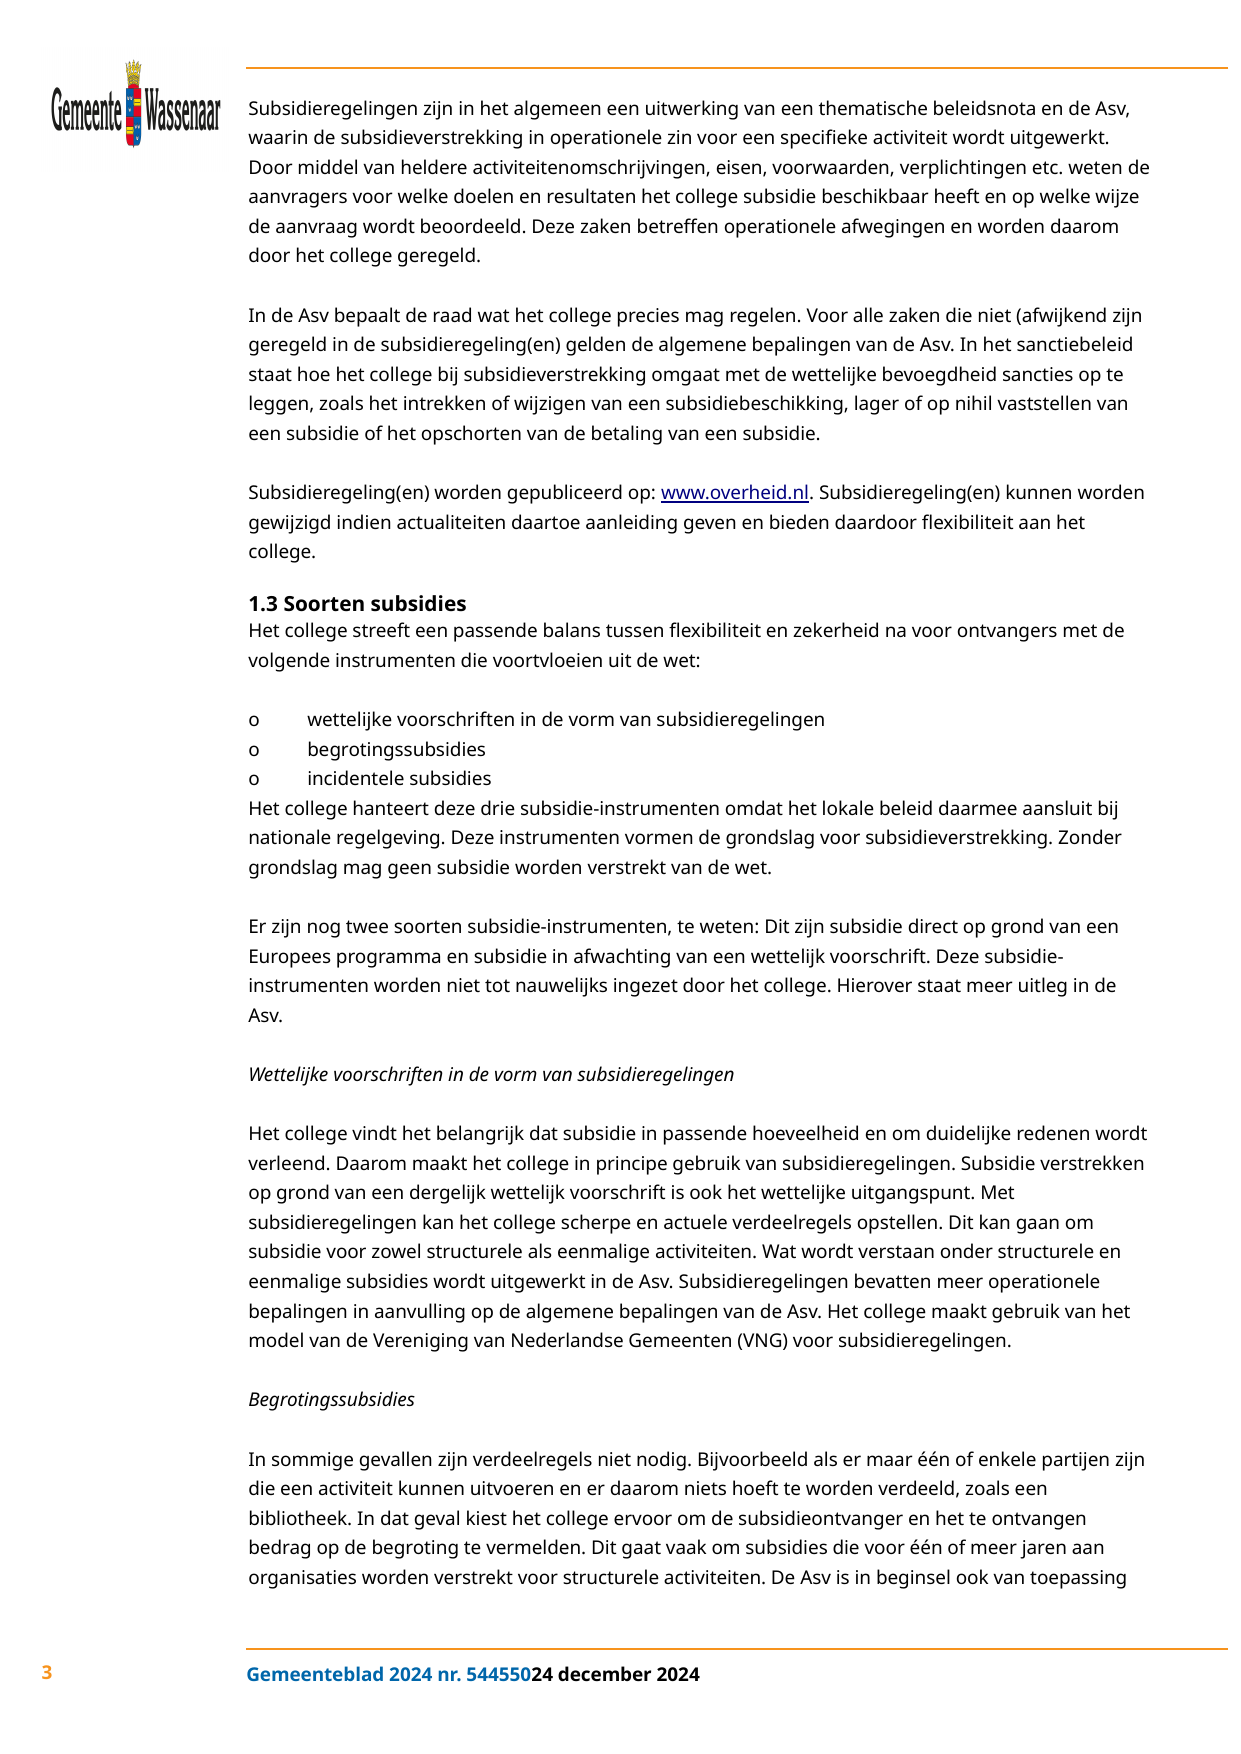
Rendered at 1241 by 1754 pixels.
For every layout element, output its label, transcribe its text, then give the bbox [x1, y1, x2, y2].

text In sommige gevallen zijn verdeelregels niet nodig. Bijvoorbeeld als er maar één of enkele partijen zijn die een activiteit kunnen uitvoeren en er daarom niets hoeft te worden verdeeld, zoals een bibliotheek. In dat geval kiest het college ervoor om de subsidieontvanger en het te ontvangen bedrag op de begroting te vermelden. Dit gaat vaak om subsidies die voor één of meer jaren aan organisaties worden verstrekt voor structurele activiteiten. De Asv is in beginsel ook van toepassing [248, 1446, 1152, 1590]
list wettelijke voorschriften in de vorm van subsidieregelingen [248, 706, 1152, 732]
text Er zijn nog twee soorten subsidie-instrumenten, te weten: Dit zijn subsidie direct op grond van een Europees programma en subsidie in afwachting van een wettelijk voorschrift. Deze subsidie-instrumenten worden niet tot nauwelijks ingezet door het college. Hierover staat meer uitleg in de Asv. [248, 913, 1152, 1028]
text Subsidieregelingen zijn in het algemeen een uitwerking van een thematische beleidsnota en de Asv, waarin de subsidieverstrekking in operationele zin voor een specifieke activiteit wordt uitgewerkt. Door middel van heldere activiteitenomschrijvingen, eisen, voorwaarden, verplichtingen etc. weten de aanvragers voor welke doelen en resultaten het college subsidie beschikbaar heeft en op welke wijze de aanvraag wordt beoordeeld. Deze zaken betreffen operationele afwegingen en worden daarom door het college geregeld. [248, 95, 1152, 268]
text In de Asv bepaalt de raad wat het college precies mag regelen. Voor alle zaken die niet (afwijkend zijn geregeld in de subsidieregeling(en) gelden de algemene bepalingen van de Asv. In het sanctiebeleid staat hoe het college bij subsidieverstrekking omgaat met de wettelijke bevoegdheid sancties op te leggen, zoals het intrekken of wijzigen van een subsidiebeschikking, lager of op nihil vaststellen van een subsidie of het opschorten van de betaling van een subsidie. [248, 302, 1152, 446]
text Het college vindt het belangrijk dat subsidie in passende hoeveelheid en om duidelijke redenen wordt verleend. Daarom maakt het college in principe gebruik van subsidieregelingen. Subsidie verstrekken op grond van een dergelijk wettelijk voorschrift is ook het wettelijke uitgangspunt. Met subsidieregelingen kan het college scherpe en actuele verdeelregels opstellen. Dit kan gaan om subsidie voor zowel structurele als eenmalige activiteiten. Wat wordt verstaan onder structurele en eenmalige subsidies wordt uitgewerkt in de Asv. Subsidieregelingen bevatten meer operationele bepalingen in aanvulling op de algemene bepalingen van de Asv. Het college maakt gebruik van het model van de Vereniging van Nederlandse Gemeenten (VNG) voor subsidieregelingen. [248, 1120, 1152, 1353]
text Subsidieregeling(en) worden gepubliceerd op: www.overheid.nl. Subsidieregeling(en) kunnen worden gewijzigd indien actualiteiten daartoe aanleiding geven en bieden daardoor flexibiliteit aan het college. [248, 479, 1152, 564]
list incidentele subsidies [248, 765, 1152, 791]
text 1.3 Soorten subsidies [248, 589, 1152, 617]
text Wettelijke voorschriften in de vorm van subsidieregelingen [248, 1061, 1152, 1087]
text Begrotingssubsidies [248, 1387, 1152, 1412]
text Het college streeft een passende balans tussen flexibiliteit en zekerheid na voor ontvangers met de volgende instrumenten die voortvloeien uit de wet: [248, 617, 1152, 673]
list begrotingssubsidies [248, 736, 1152, 761]
picture [41, 47, 231, 172]
text Het college hanteert deze drie subsidie-instrumenten omdat het lokale beleid daarmee aansluit bij nationale regelgeving. Deze instrumenten vormen de grondslag voor subsidieverstrekking. Zonder grondslag mag geen subsidie worden verstrekt van de wet. [248, 795, 1152, 880]
